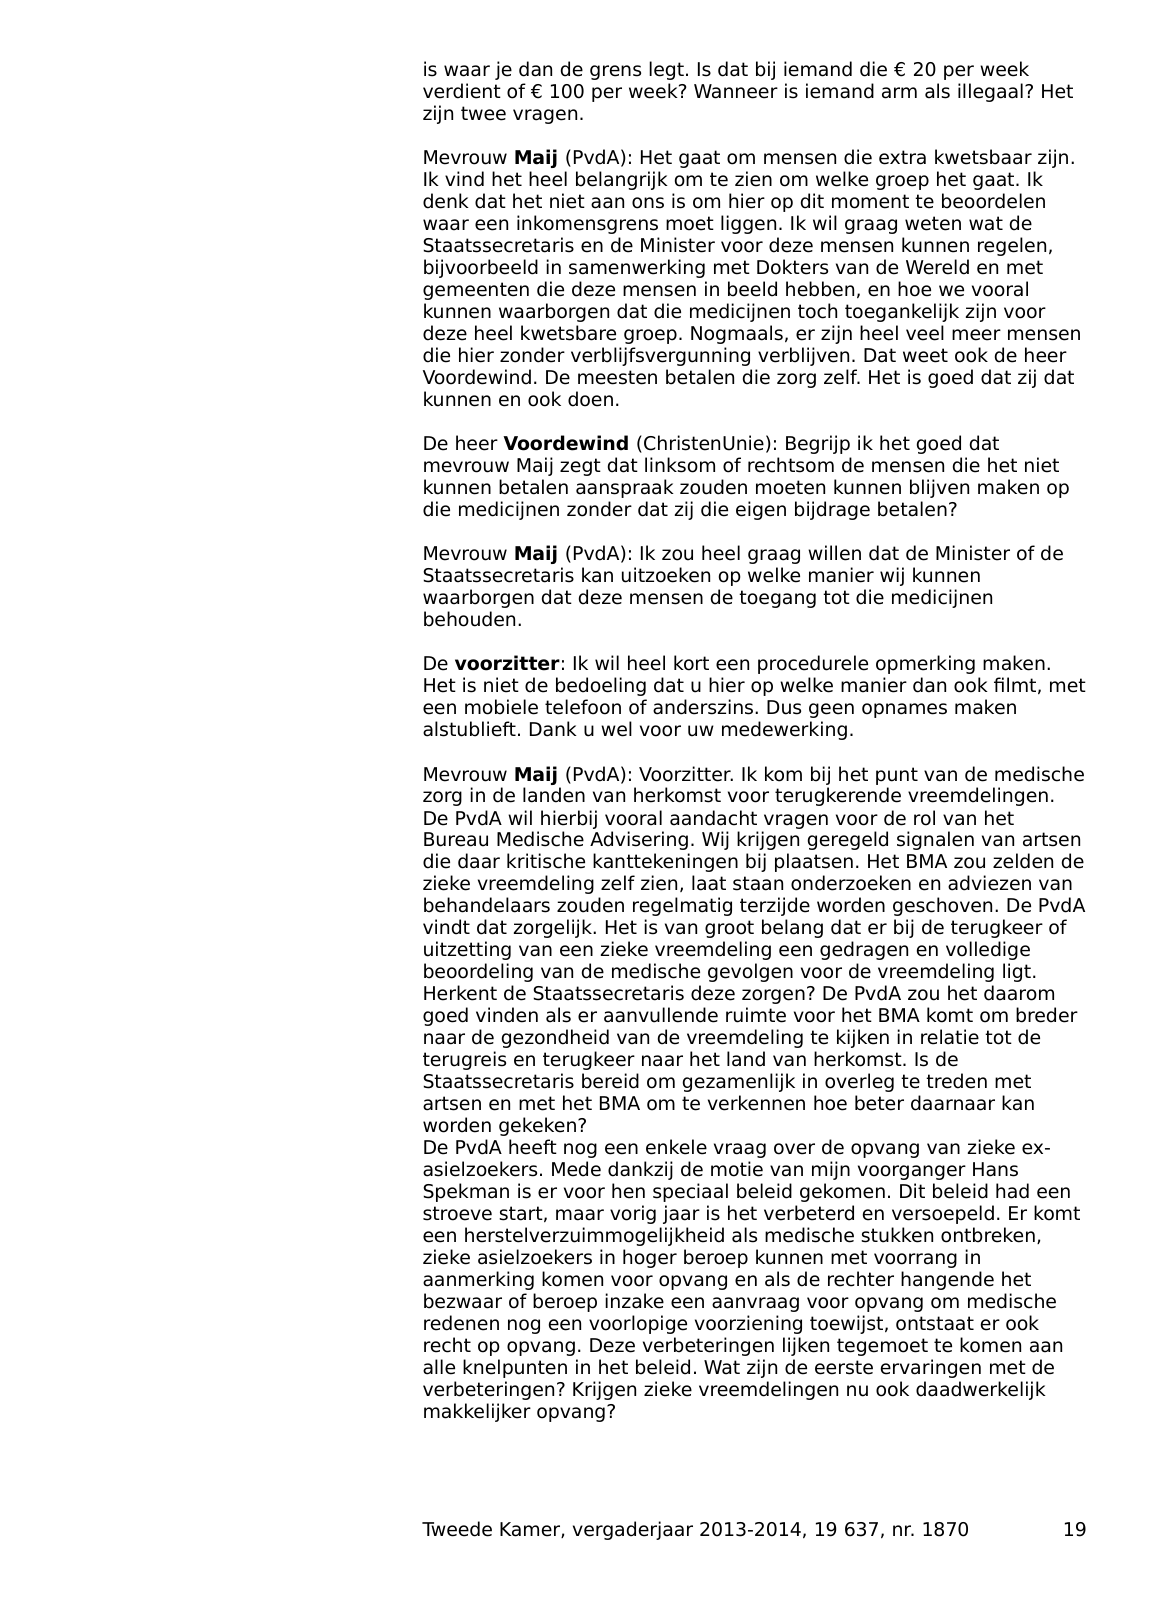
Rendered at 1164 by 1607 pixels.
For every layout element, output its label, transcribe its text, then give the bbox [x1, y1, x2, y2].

text De voorzitter: Ik wil heel kort een procedurele opmerking maken. Het is niet de bedoeling dat u hier op welke manier dan ook filmt, met een mobiele telefoon of anderszins. Dus geen opnames maken alstublieft. Dank u wel voor uw medewerking. [422, 653, 1087, 741]
text Mevrouw Maij (PvdA): Voorzitter. Ik kom bij het punt van de medische zorg in de landen van herkomst voor terugkerende vreemdelingen. De PvdA wil hierbij vooral aandacht vragen voor de rol van het Bureau Medische Advisering. Wij krijgen geregeld signalen van artsen die daar kritische kanttekeningen bij plaatsen. Het BMA zou zelden de zieke vreemdeling zelf zien, laat staan onderzoeken en adviezen van behandelaars zouden regelmatig terzijde worden geschoven. De PvdA vindt dat zorgelijk. Het is van groot belang dat er bij de terugkeer of uitzetting van een zieke vreemdeling een gedragen en volledige beoordeling van de medische gevolgen voor de vreemdeling ligt. Herkent de Staatssecretaris deze zorgen? De PvdA zou het daarom goed vinden als er aanvullende ruimte voor het BMA komt om breder naar de gezondheid van de vreemdeling te kijken in relatie tot de terugreis en terugkeer naar het land van herkomst. Is de Staatssecretaris bereid om gezamenlijk in overleg te treden met artsen en met het BMA om te verkennen hoe beter daarnaar kan worden gekeken? [422, 763, 1087, 1137]
text is waar je dan de grens legt. Is dat bij iemand die € 20 per week verdient of € 100 per week? Wanneer is iemand arm als illegaal? Het zijn twee vragen. [422, 59, 1087, 125]
text De PvdA heeft nog een enkele vraag over de opvang van zieke ex-asielzoekers. Mede dankzij de motie van mijn voorganger Hans Spekman is er voor hen speciaal beleid gekomen. Dit beleid had een stroeve start, maar vorig jaar is het verbeterd en versoepeld. Er komt een herstelverzuimmogelijkheid als medische stukken ontbreken, zieke asielzoekers in hoger beroep kunnen met voorrang in aanmerking komen voor opvang en als de rechter hangende het bezwaar of beroep inzake een aanvraag voor opvang om medische redenen nog een voorlopige voorziening toewijst, ontstaat er ook recht op opvang. Deze verbeteringen lijken tegemoet te komen aan alle knelpunten in het beleid. Wat zijn de eerste ervaringen met de verbeteringen? Krijgen zieke vreemdelingen nu ook daadwerkelijk makkelijker opvang? [422, 1137, 1087, 1423]
text Mevrouw Maij (PvdA): Het gaat om mensen die extra kwetsbaar zijn. Ik vind het heel belangrijk om te zien om welke groep het gaat. Ik denk dat het niet aan ons is om hier op dit moment te beoordelen waar een inkomensgrens moet liggen. Ik wil graag weten wat de Staatssecretaris en de Minister voor deze mensen kunnen regelen, bijvoorbeeld in samenwerking met Dokters van de Wereld en met gemeenten die deze mensen in beeld hebben, en hoe we vooral kunnen waarborgen dat die medicijnen toch toegankelijk zijn voor deze heel kwetsbare groep. Nogmaals, er zijn heel veel meer mensen die hier zonder verblijfsvergunning verblijven. Dat weet ook de heer Voordewind. De meesten betalen die zorg zelf. Het is goed dat zij dat kunnen en ook doen. [422, 147, 1087, 411]
text De heer Voordewind (ChristenUnie): Begrijp ik het goed dat mevrouw Maij zegt dat linksom of rechtsom de mensen die het niet kunnen betalen aanspraak zouden moeten kunnen blijven maken op die medicijnen zonder dat zij die eigen bijdrage betalen? [422, 433, 1087, 521]
text Mevrouw Maij (PvdA): Ik zou heel graag willen dat de Minister of de Staatssecretaris kan uitzoeken op welke manier wij kunnen waarborgen dat deze mensen de toegang tot die medicijnen behouden. [422, 543, 1087, 631]
